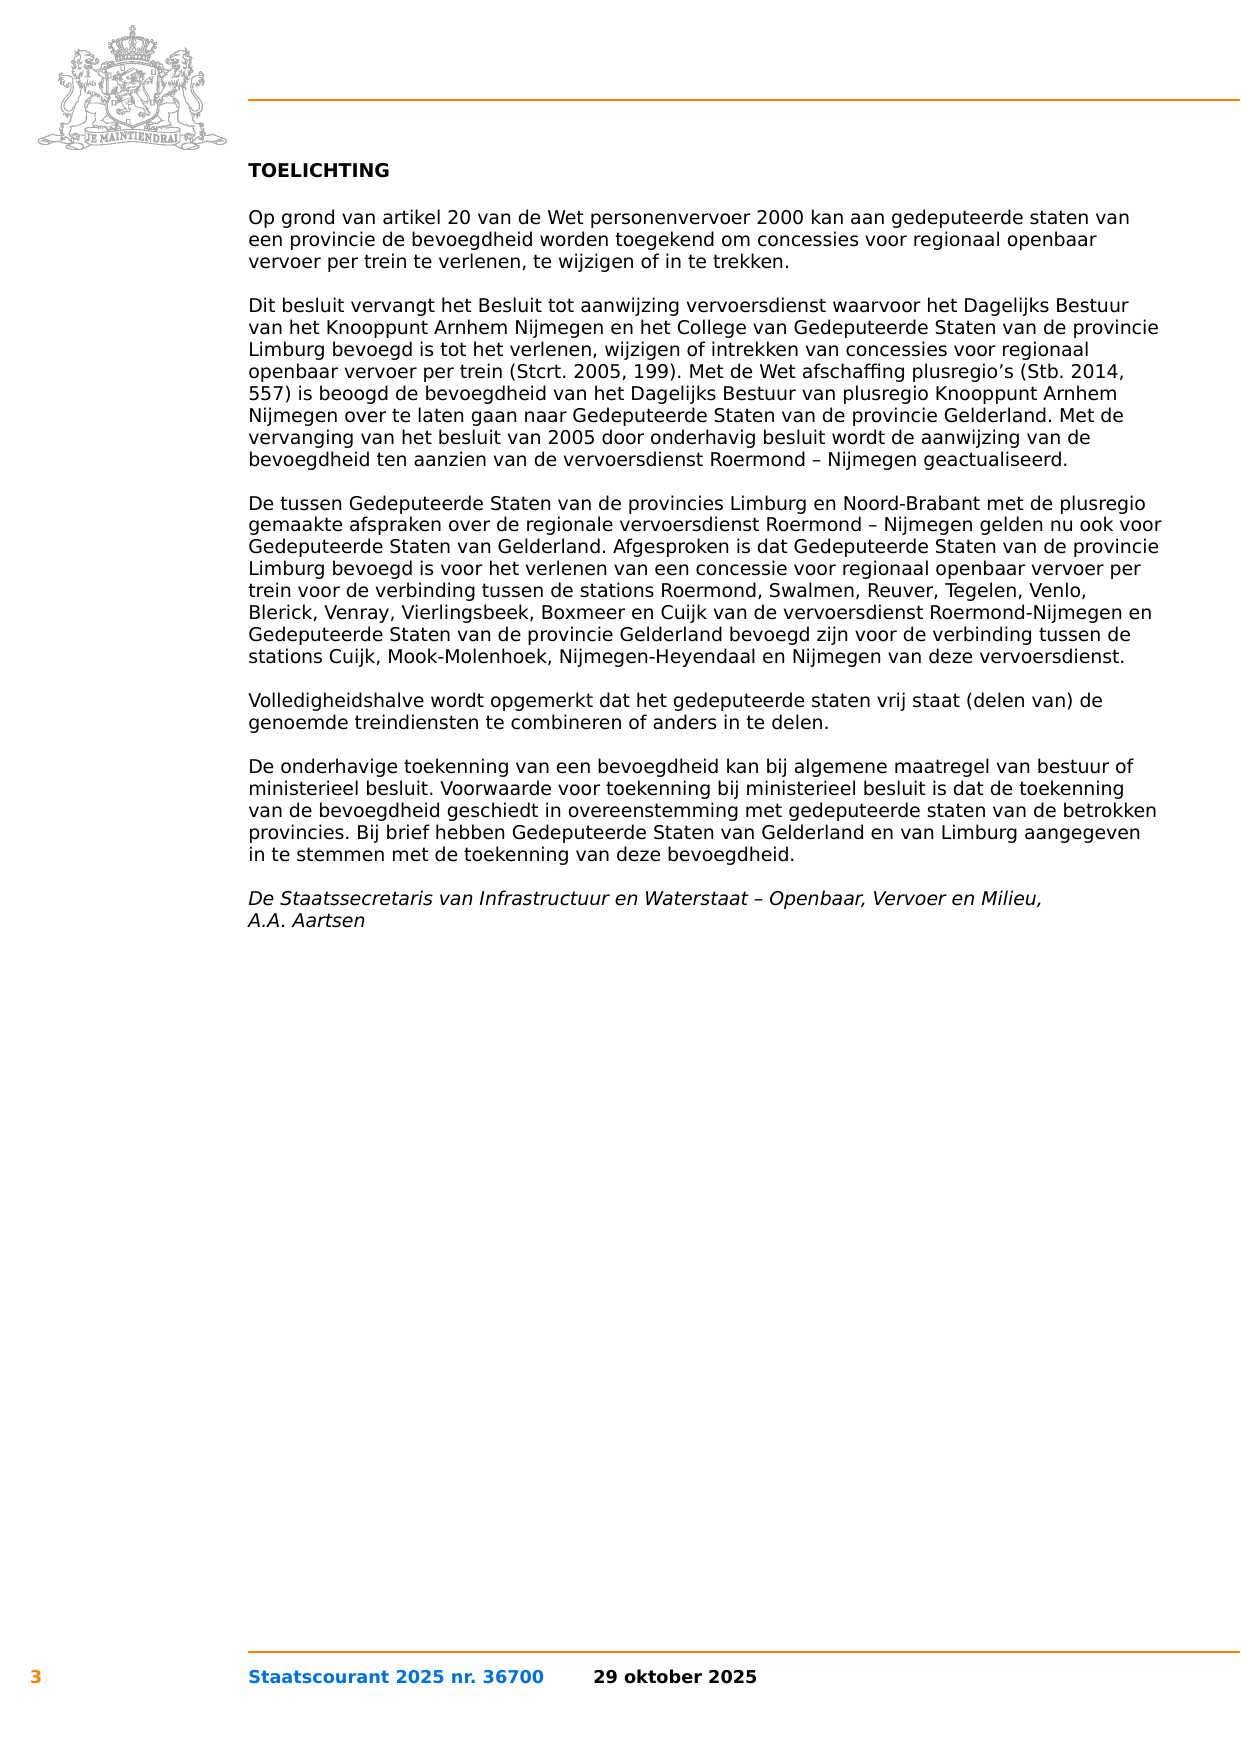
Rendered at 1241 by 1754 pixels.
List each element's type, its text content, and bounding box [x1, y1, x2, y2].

text Dit besluit vervangt het Besluit tot aanwijzing vervoersdienst waarvoor het Dagelijks Bestuur van het Knooppunt Arnhem Nijmegen en het College van Gedeputeerde Staten van de provincie Limburg bevoegd is tot het verlenen, wijzigen of intrekken van concessies voor regionaal openbaar vervoer per trein (Stcrt. 2005, 199). Met de Wet afschaffing plusregio’s (Stb. 2014, 557) is beoogd de bevoegdheid van het Dagelijks Bestuur van plusregio Knooppunt Arnhem Nijmegen over te laten gaan naar Gedeputeerde Staten van de provincie Gelderland. Met de vervanging van het besluit van 2005 door onderhavig besluit wordt de aanwijzing van de bevoegdheid ten aanzien van de vervoersdienst Roermond – Nijmegen geactualiseerd. [248, 295, 1163, 471]
text De tussen Gedeputeerde Staten van de provincies Limburg en Noord-Brabant met de plusregio gemaakte afspraken over de regionale vervoersdienst Roermond – Nijmegen gelden nu ook voor Gedeputeerde Staten van Gelderland. Afgesproken is dat Gedeputeerde Staten van de provincie Limburg bevoegd is voor het verlenen van een concessie voor regionaal openbaar vervoer per trein voor de verbinding tussen de stations Roermond, Swalmen, Reuver, Tegelen, Venlo, Blerick, Venray, Vierlingsbeek, Boxmeer en Cuijk van de vervoersdienst Roermond-Nijmegen en Gedeputeerde Staten van de provincie Gelderland bevoegd zijn voor de verbinding tussen de stations Cuijk, Mook-Molenhoek, Nijmegen-Heyendaal en Nijmegen van deze vervoersdienst. [248, 492, 1163, 668]
text De onderhavige toekenning van een bevoegdheid kan bij algemene maatregel van bestuur of ministerieel besluit. Voorwaarde voor toekenning bij ministerieel besluit is dat de toekenning van de bevoegdheid geschiedt in overeenstemming met gedeputeerde staten van de betrokken provincies. Bij brief hebben Gedeputeerde Staten van Gelderland en van Limburg aangegeven in te stemmen met de toekenning van deze bevoegdheid. [248, 756, 1163, 866]
picture [38, 25, 227, 150]
text De Staatssecretaris van Infrastructuur en Waterstaat – Openbaar, Vervoer en Milieu, A.A. Aartsen [248, 888, 1163, 932]
subtitle TOELICHTING [248, 160, 1163, 182]
text Op grond van artikel 20 van de Wet personenvervoer 2000 kan aan gedeputeerde staten van een provincie de bevoegdheid worden toegekend om concessies voor regionaal openbaar vervoer per trein te verlenen, te wijzigen of in te trekken. [248, 207, 1163, 273]
text Volledigheidshalve wordt opgemerkt dat het gedeputeerde staten vrij staat (delen van) de genoemde treindiensten te combineren of anders in te delen. [248, 690, 1163, 734]
